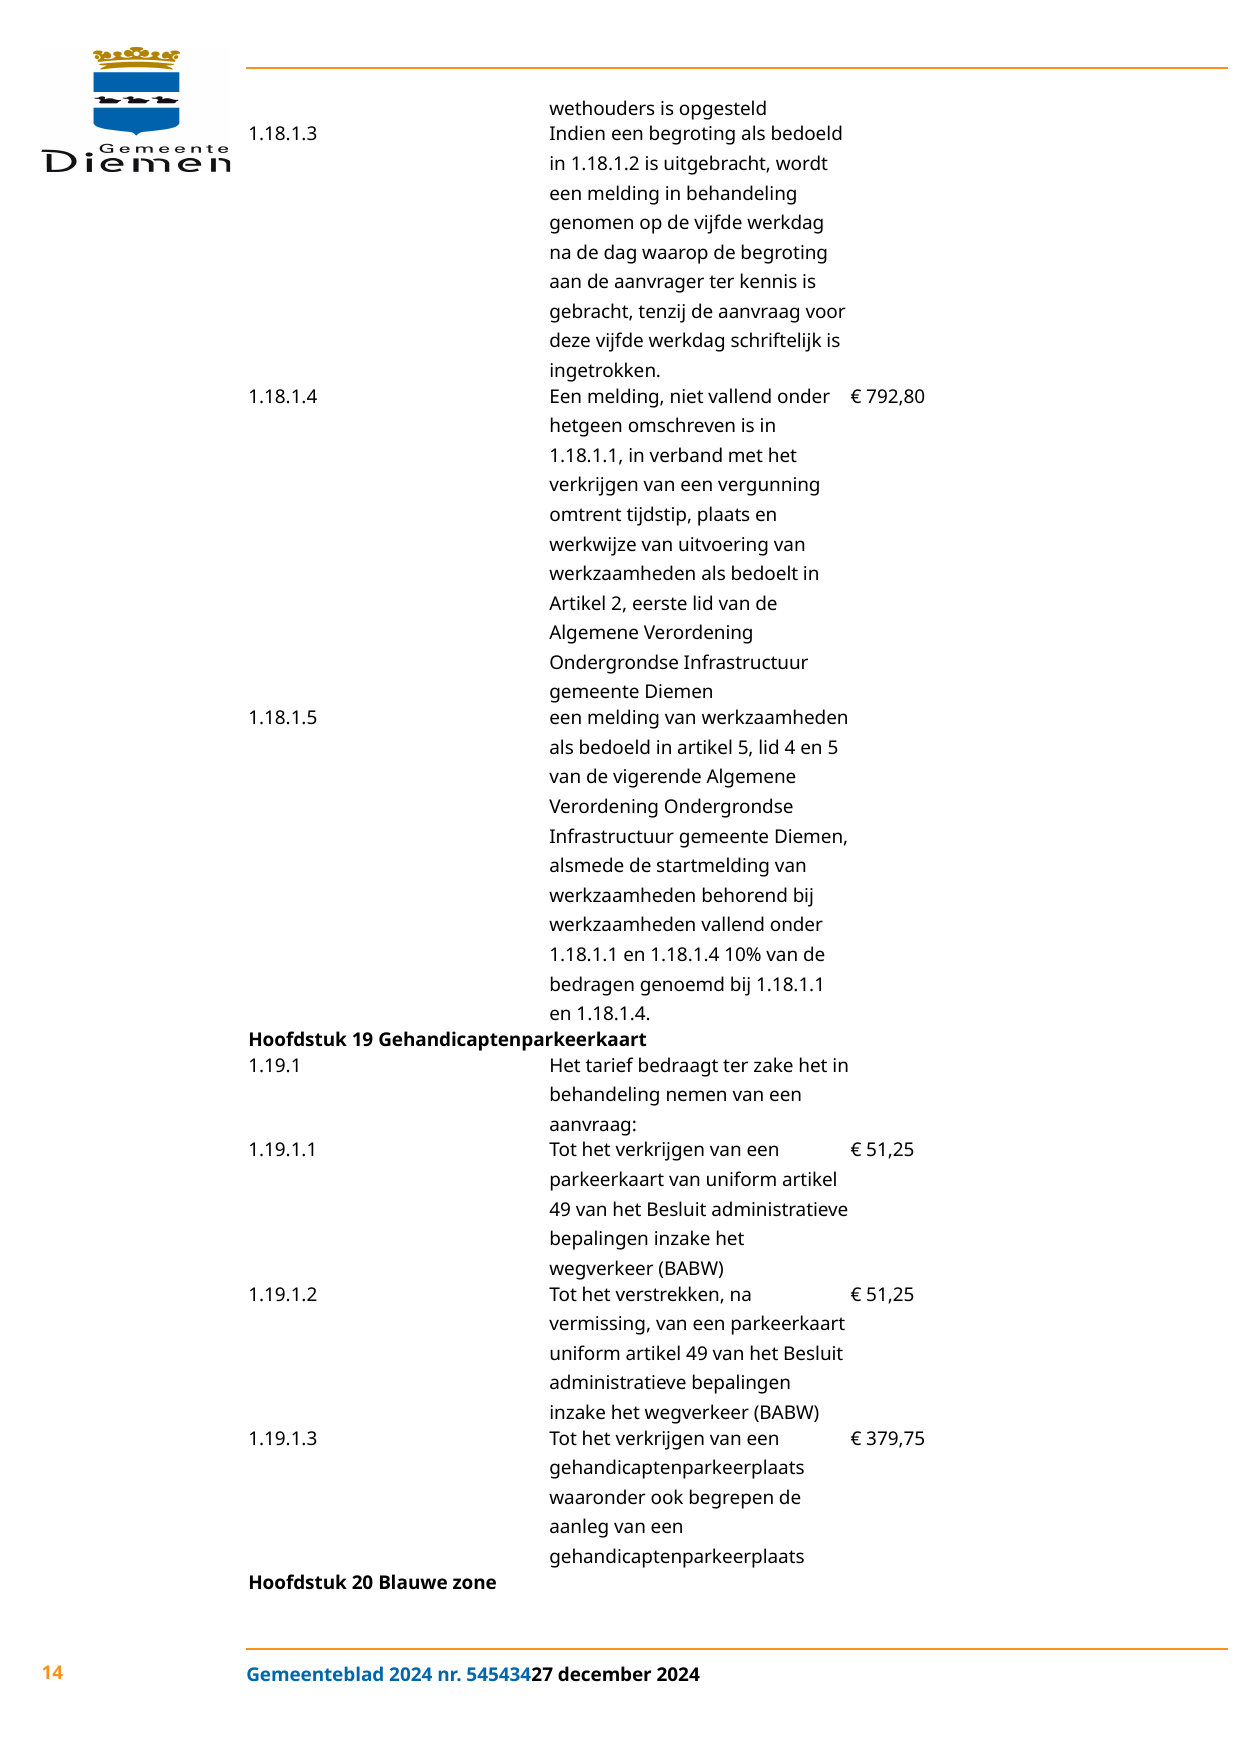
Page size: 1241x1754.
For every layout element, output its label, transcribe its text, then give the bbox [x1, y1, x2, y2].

table_cell 1.18.1.3 [248, 121, 549, 383]
table_cell Tot het verkrijgen van een parkeerkaart van uniform artikel 49 van het Besluit administratieve bepalingen inzake het wegverkeer (BABW) [549, 1137, 850, 1281]
picture [41, 47, 231, 172]
table_cell Indien een begroting als bedoeld in 1.18.1.2 is uitgebracht, wordt een melding in behandeling genomen op de vijfde werkdag na de dag waarop de begroting aan de aanvrager ter kennis is gebracht, tenzij de aanvraag voor deze vijfde werkdag schriftelijk is ingetrokken. [549, 121, 850, 383]
table_cell [248, 95, 549, 121]
table_cell Tot het verkrijgen van een gehandicaptenparkeerplaats waaronder ook begrepen de aanleg van een gehandicaptenparkeerplaats [549, 1425, 850, 1569]
table_cell € 51,25 [850, 1281, 1152, 1425]
table_cell 1.19.1.2 [248, 1281, 549, 1425]
table_cell [850, 1052, 1152, 1137]
table_cell 1.18.1.5 [248, 705, 549, 1026]
table_cell wethouders is opgesteld [549, 95, 850, 121]
table_cell Een melding, niet vallend onder hetgeen omschreven is in 1.18.1.1, in verband met het verkrijgen van een vergunning omtrent tijdstip, plaats en werkwijze van uitvoering van werkzaamheden als bedoelt in Artikel 2, eerste lid van de Algemene Verordening Ondergrondse Infrastructuur gemeente Diemen [549, 383, 850, 704]
table_cell [850, 705, 1152, 1026]
table_cell [850, 121, 1152, 383]
table_cell € 379,75 [850, 1425, 1152, 1569]
table_cell Tot het verstrekken, na vermissing, van een parkeerkaart uniform artikel 49 van het Besluit administratieve bepalingen inzake het wegverkeer (BABW) [549, 1281, 850, 1425]
table_cell [850, 1026, 1152, 1052]
table_cell Het tarief bedraagt ter zake het in behandeling nemen van een aanvraag: [549, 1052, 850, 1137]
table_cell [850, 1569, 1152, 1594]
table_cell 1.19.1 [248, 1052, 549, 1137]
table_cell Hoofdstuk 20 Blauwe zone [248, 1569, 850, 1594]
table_cell een melding van werkzaamheden als bedoeld in artikel 5, lid 4 en 5 van de vigerende Algemene Verordening Ondergrondse Infrastructuur gemeente Diemen, alsmede de startmelding van werkzaamheden behorend bij werkzaamheden vallend onder 1.18.1.1 en 1.18.1.4 10% van de bedragen genoemd bij 1.18.1.1 en 1.18.1.4. [549, 705, 850, 1026]
table_cell € 51,25 [850, 1137, 1152, 1281]
table_cell 1.19.1.3 [248, 1425, 549, 1569]
table_cell [850, 95, 1152, 121]
table_cell 1.18.1.4 [248, 383, 549, 704]
table_cell 1.19.1.1 [248, 1137, 549, 1281]
table_cell Hoofdstuk 19 Gehandicaptenparkeerkaart [248, 1026, 850, 1052]
table_cell € 792,80 [850, 383, 1152, 704]
